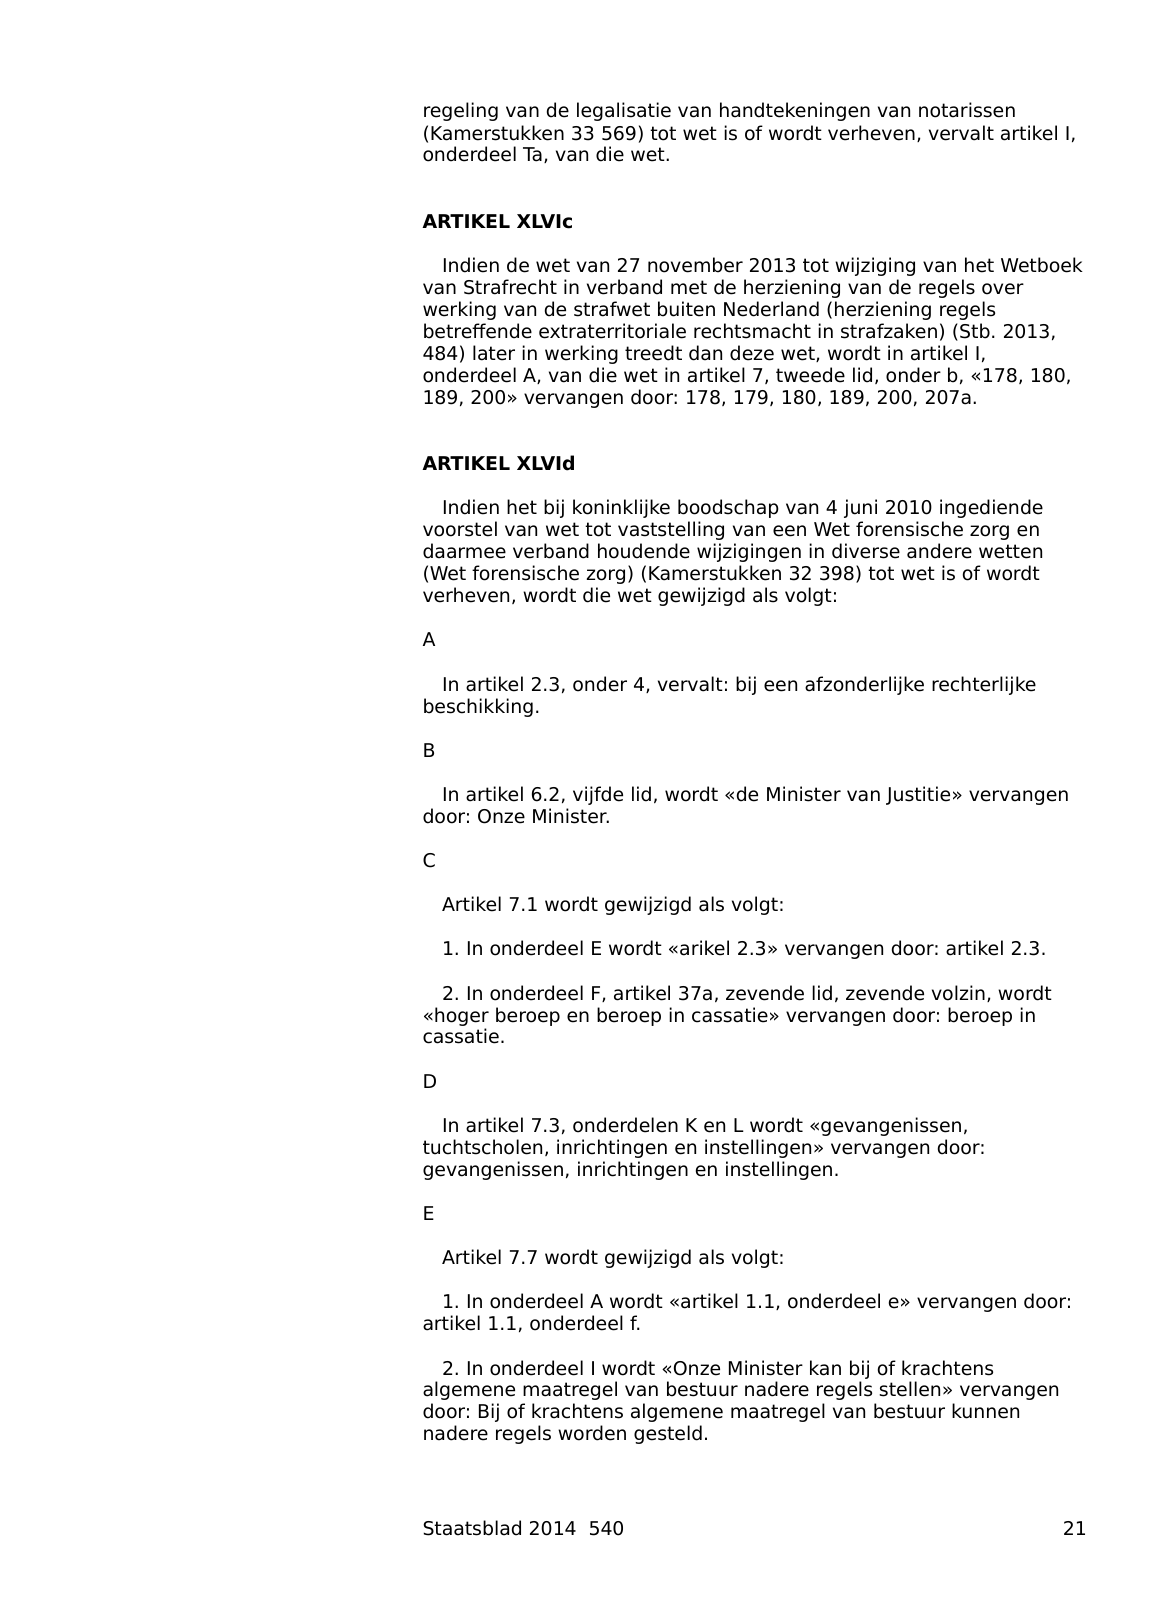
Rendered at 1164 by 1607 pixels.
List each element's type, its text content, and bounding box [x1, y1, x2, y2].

text In artikel 2.3, onder 4, vervalt: bij een afzonderlijke rechterlijke beschikking. [422, 673, 1087, 717]
subtitle ARTIKEL XLVId [422, 453, 1087, 475]
text Indien het bij koninklijke boodschap van 4 juni 2010 ingediende voorstel van wet tot vaststelling van een Wet forensische zorg en daarmee verband houdende wijzigingen in diverse andere wetten (Wet forensische zorg) (Kamerstukken 32 398) tot wet is of wordt verheven, wordt die wet gewijzigd als volgt: [422, 497, 1087, 607]
text 1. In onderdeel E wordt «arikel 2.3» vervangen door: artikel 2.3. [422, 938, 1087, 960]
text E [422, 1203, 1087, 1225]
text 2. In onderdeel F, artikel 37a, zevende lid, zevende volzin, wordt «hoger beroep en beroep in cassatie» vervangen door: beroep in cassatie. [422, 982, 1087, 1048]
text B [422, 740, 1087, 762]
text Artikel 7.7 wordt gewijzigd als volgt: [422, 1247, 1087, 1269]
text 2. In onderdeel I wordt «Onze Minister kan bij of krachtens algemene maatregel van bestuur nadere regels stellen» vervangen door: Bij of krachtens algemene maatregel van bestuur kunnen nadere regels worden gesteld. [422, 1357, 1087, 1445]
text 1. In onderdeel A wordt «artikel 1.1, onderdeel e» vervangen door: artikel 1.1, onderdeel f. [422, 1291, 1087, 1335]
text In artikel 7.3, onderdelen K en L wordt «gevangenissen, tuchtscholen, inrichtingen en instellingen» vervangen door: gevangenissen, inrichtingen en instellingen. [422, 1115, 1087, 1181]
subtitle ARTIKEL XLVIc [422, 211, 1087, 233]
text Indien de wet van 27 november 2013 tot wijziging van het Wetboek van Strafrecht in verband met de herziening van de regels over werking van de strafwet buiten Nederland (herziening regels betreffende extraterritoriale rechtsmacht in strafzaken) (Stb. 2013, 484) later in werking treedt dan deze wet, wordt in artikel I, onderdeel A, van die wet in artikel 7, tweede lid, onder b, «178, 180, 189, 200» vervangen door: 178, 179, 180, 189, 200, 207a. [422, 255, 1087, 409]
text Artikel 7.1 wordt gewijzigd als volgt: [422, 894, 1087, 916]
text In artikel 6.2, vijfde lid, wordt «de Minister van Justitie» vervangen door: Onze Minister. [422, 784, 1087, 828]
text D [422, 1071, 1087, 1093]
text regeling van de legalisatie van handtekeningen van notarissen (Kamerstukken 33 569) tot wet is of wordt verheven, vervalt artikel I, onderdeel Ta, van die wet. [422, 100, 1087, 166]
text A [422, 629, 1087, 651]
text C [422, 850, 1087, 872]
